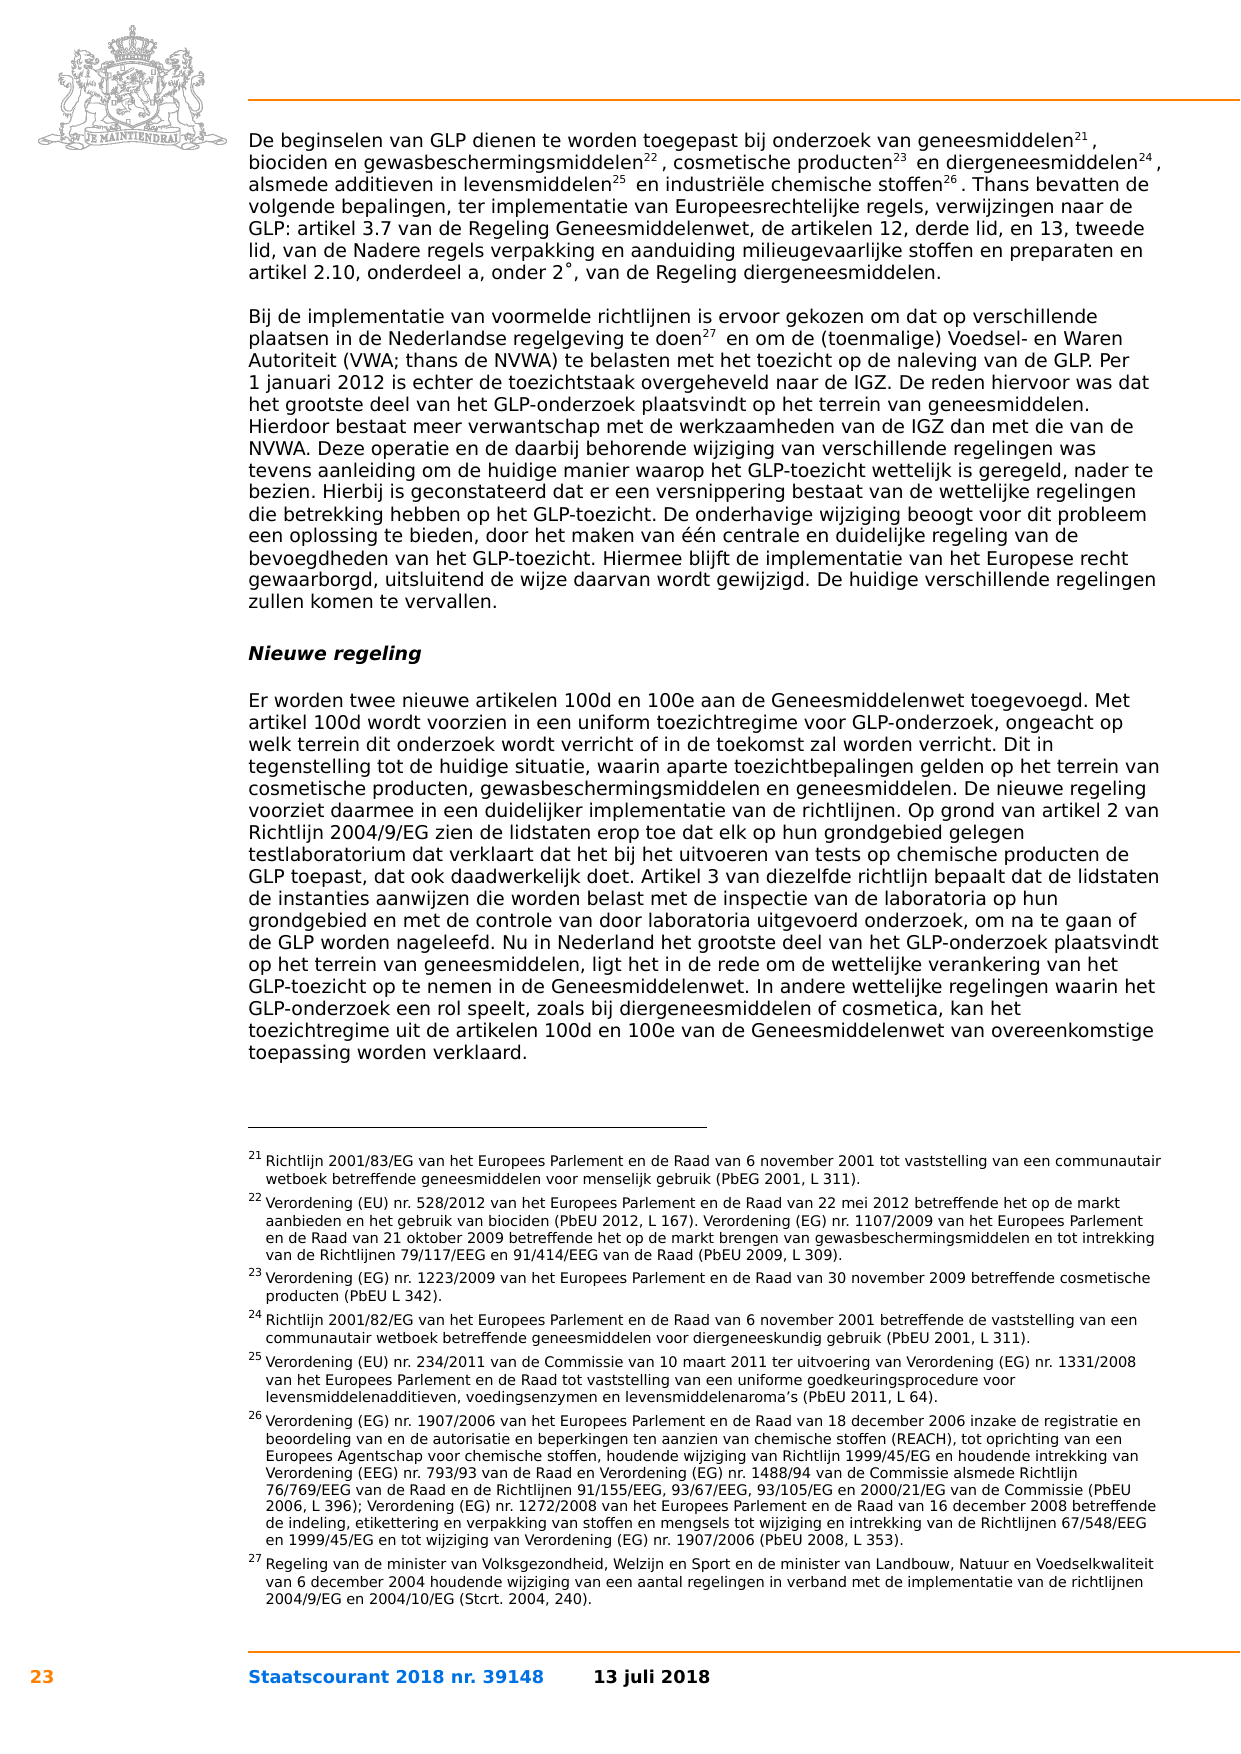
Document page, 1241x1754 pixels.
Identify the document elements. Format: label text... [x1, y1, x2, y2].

subtitle Nieuwe regeling [248, 643, 1163, 665]
text Richtlijn 2001/82/EG van het Europees Parlement en de Raad van 6 november 2001 betreffende de vaststelling van een communautair wetboek betreffende geneesmiddelen voor diergeneeskundig gebruik (PbEU 2001, L 311). [248, 1308, 1163, 1347]
text Er worden twee nieuwe artikelen 100d en 100e aan de Geneesmiddelenwet toegevoegd. Met artikel 100d wordt voorzien in een uniform toezichtregime voor GLP-onderzoek, ongeacht op welk terrein dit onderzoek wordt verricht of in de toekomst zal worden verricht. Dit in tegenstelling tot de huidige situatie, waarin aparte toezichtbepalingen gelden op het terrein van cosmetische producten, gewasbeschermingsmiddelen en geneesmiddelen. De nieuwe regeling voorziet daarmee in een duidelijker implementatie van de richtlijnen. Op grond van artikel 2 van Richtlijn 2004/9/EG zien de lidstaten erop toe dat elk op hun grondgebied gelegen testlaboratorium dat verklaart dat het bij het uitvoeren van tests op chemische producten de GLP toepast, dat ook daadwerkelijk doet. Artikel 3 van diezelfde richtlijn bepaalt dat de lidstaten de instanties aanwijzen die worden belast met de inspectie van de laboratoria op hun grondgebied en met de controle van door laboratoria uitgevoerd onderzoek, om na te gaan of de GLP worden nageleefd. Nu in Nederland het grootste deel van het GLP-onderzoek plaatsvindt op het terrein van geneesmiddelen, ligt het in de rede om de wettelijke verankering van het GLP-toezicht op te nemen in de Geneesmiddelenwet. In andere wettelijke regelingen waarin het GLP-onderzoek een rol speelt, zoals bij diergeneesmiddelen of cosmetica, kan het toezichtregime uit de artikelen 100d en 100e van de Geneesmiddelenwet van overeenkomstige toepassing worden verklaard. [248, 690, 1163, 1064]
text Verordening (EG) nr. 1907/2006 van het Europees Parlement en de Raad van 18 december 2006 inzake de registratie en beoordeling van en de autorisatie en beperkingen ten aanzien van chemische stoffen (REACH), tot oprichting van een Europees Agentschap voor chemische stoffen, houdende wijziging van Richtlijn 1999/45/EG en houdende intrekking van Verordening (EEG) nr. 793/93 van de Raad en Verordening (EG) nr. 1488/94 van de Commissie alsmede Richtlijn 76/769/EEG van de Raad en de Richtlijnen 91/155/EEG, 93/67/EEG, 93/105/EG en 2000/21/EG van de Commissie (PbEU 2006, L 396); Verordening (EG) nr. 1272/2008 van het Europees Parlement en de Raad van 16 december 2008 betreffende de indeling, etikettering en verpakking van stoffen en mengsels tot wijziging en intrekking van de Richtlijnen 67/548/EEG en 1999/45/EG en tot wijziging van Verordening (EG) nr. 1907/2006 (PbEU 2008, L 353). [248, 1409, 1163, 1549]
text Regeling van de minister van Volksgezondheid, Welzijn en Sport en de minister van Landbouw, Natuur en Voedselkwaliteit van 6 december 2004 houdende wijziging van een aantal regelingen in verband met de implementatie van de richtlijnen 2004/9/EG en 2004/10/EG (Stcrt. 2004, 240). [248, 1552, 1163, 1608]
picture [38, 25, 227, 150]
text Verordening (EU) nr. 234/2011 van de Commissie van 10 maart 2011 ter uitvoering van Verordening (EG) nr. 1331/2008 van het Europees Parlement en de Raad tot vaststelling van een uniforme goedkeuringsprocedure voor levensmiddelenadditieven, voedingsenzymen en levensmiddelenaroma’s (PbEU 2011, L 64). [248, 1350, 1163, 1406]
text Verordening (EG) nr. 1223/2009 van het Europees Parlement en de Raad van 30 november 2009 betreffende cosmetische producten (PbEU L 342). [248, 1266, 1163, 1305]
text Verordening (EU) nr. 528/2012 van het Europees Parlement en de Raad van 22 mei 2012 betreffende het op de markt aanbieden en het gebruik van biociden (PbEU 2012, L 167). Verordening (EG) nr. 1107/2009 van het Europees Parlement en de Raad van 21 oktober 2009 betreffende het op de markt brengen van gewasbeschermingsmiddelen en tot intrekking van de Richtlijnen 79/117/EEG en 91/414/EEG van de Raad (PbEU 2009, L 309). [248, 1191, 1163, 1263]
text De beginselen van GLP dienen te worden toegepast bij onderzoek van geneesmiddelen, biociden en gewasbeschermingsmiddelen, cosmetische producten en diergeneesmiddelen, alsmede additieven in levensmiddelen en industriële chemische stoffen. Thans bevatten de volgende bepalingen, ter implementatie van Europeesrechtelijke regels, verwijzingen naar de GLP: artikel 3.7 van de Regeling Geneesmiddelenwet, de artikelen 12, derde lid, en 13, tweede lid, van de Nadere regels verpakking en aanduiding milieugevaarlijke stoffen en preparaten en artikel 2.10, onderdeel a, onder 2˚, van de Regeling diergeneesmiddelen. [248, 130, 1163, 284]
text Bij de implementatie van voormelde richtlijnen is ervoor gekozen om dat op verschillende plaatsen in de Nederlandse regelgeving te doen en om de (toenmalige) Voedsel- en Waren Autoriteit (VWA; thans de NVWA) te belasten met het toezicht op de naleving van de GLP. Per 1 januari 2012 is echter de toezichtstaak overgeheveld naar de IGZ. De reden hiervoor was dat het grootste deel van het GLP-onderzoek plaatsvindt op het terrein van geneesmiddelen. Hierdoor bestaat meer verwantschap met de werkzaamheden van de IGZ dan met die van de NVWA. Deze operatie en de daarbij behorende wijziging van verschillende regelingen was tevens aanleiding om de huidige manier waarop het GLP-toezicht wettelijk is geregeld, nader te bezien. Hierbij is geconstateerd dat er een versnippering bestaat van de wettelijke regelingen die betrekking hebben op het GLP-toezicht. De onderhavige wijziging beoogt voor dit probleem een oplossing te bieden, door het maken van één centrale en duidelijke regeling van de bevoegdheden van het GLP-toezicht. Hiermee blijft de implementatie van het Europese recht gewaarborgd, uitsluitend de wijze daarvan wordt gewijzigd. De huidige verschillende regelingen zullen komen te vervallen. [248, 306, 1163, 613]
text Richtlijn 2001/83/EG van het Europees Parlement en de Raad van 6 november 2001 tot vaststelling van een communautair wetboek betreffende geneesmiddelen voor menselijk gebruik (PbEG 2001, L 311). [248, 1149, 1163, 1188]
